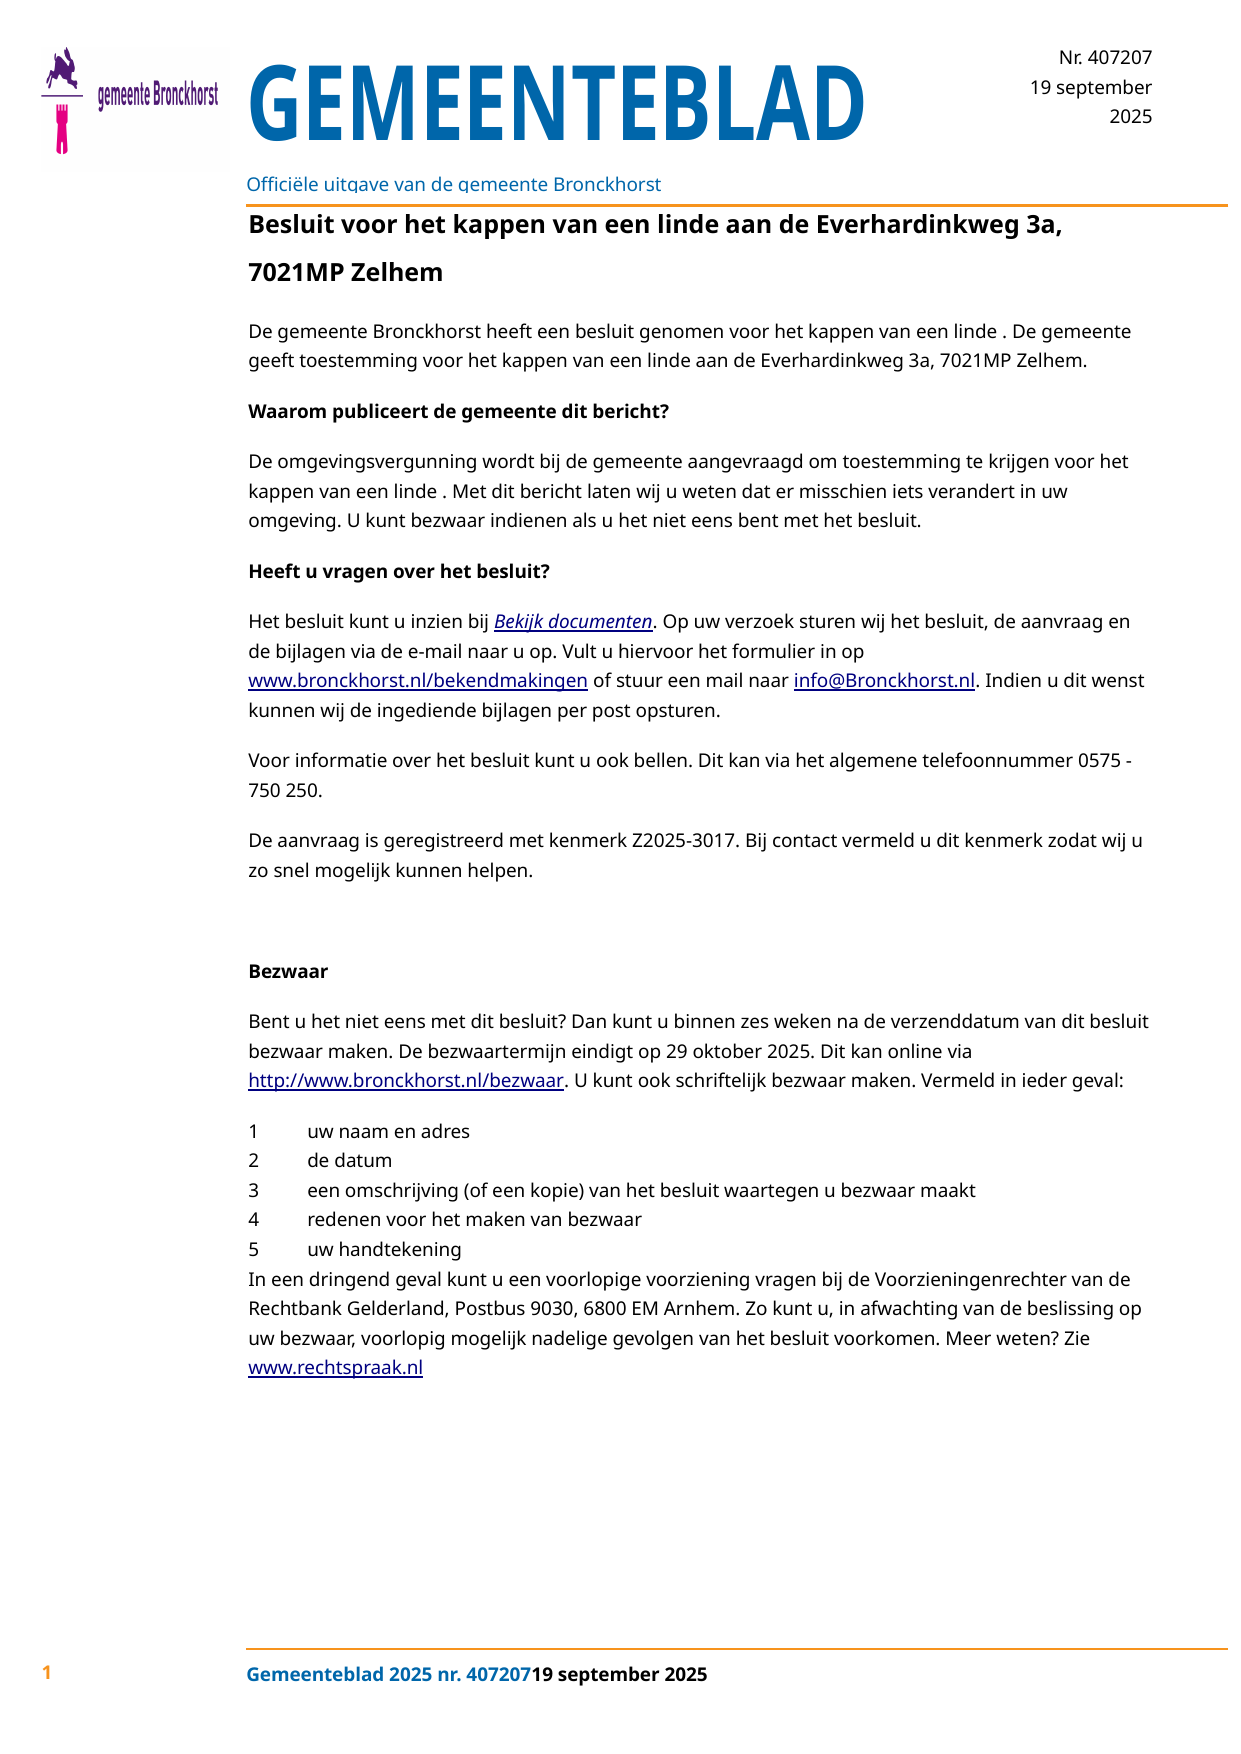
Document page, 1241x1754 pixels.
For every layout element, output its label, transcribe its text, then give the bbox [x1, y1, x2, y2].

text Voor informatie over het besluit kunt u ook bellen. Dit kan via het algemene telefoonnummer 0575 - 750 250. [248, 747, 1152, 803]
list de datum [248, 1147, 1152, 1173]
text Waarom publiceert de gemeente dit bericht? [248, 398, 1152, 424]
text Bezwaar [248, 958, 1152, 984]
list uw naam en adres [248, 1118, 1152, 1144]
text Het besluit kunt u inzien bij Bekijk documenten. Op uw verzoek sturen wij het besluit, de aanvraag en de bijlagen via de e-mail naar u op. Vult u hiervoor het formulier in op www.bronckhorst.nl/bekendmakingen of stuur een mail naar info@Bronckhorst.nl. Indien u dit wenst kunnen wij de ingediende bijlagen per post opsturen. [248, 608, 1152, 723]
text Besluit voor het kappen van een linde aan de Everhardinkweg 3a, 7021MP Zelhem [248, 207, 1152, 288]
text Heeft u vragen over het besluit? [248, 558, 1152, 584]
list uw handtekening [248, 1236, 1152, 1262]
text In een dringend geval kunt u een voorlopige voorziening vragen bij de Voorzieningenrechter van de Rechtbank Gelderland, Postbus 9030, 6800 EM Arnhem. Zo kunt u, in afwachting van de beslissing op uw bezwaar, voorlopig mogelijk nadelige gevolgen van het besluit voorkomen. Meer weten? Zie www.rechtspraak.nl [248, 1266, 1152, 1380]
list redenen voor het maken van bezwaar [248, 1207, 1152, 1232]
text De gemeente Bronckhorst heeft een besluit genomen voor het kappen van een linde . De gemeente geeft toestemming voor het kappen van een linde aan de Everhardinkweg 3a, 7021MP Zelhem. [248, 318, 1152, 373]
text Bent u het niet eens met dit besluit? Dan kunt u binnen zes weken na de verzenddatum van dit besluit bezwaar maken. De bezwaartermijn eindigt op 29 oktober 2025. Dit kan online via http://www.bronckhorst.nl/bezwaar. U kunt ook schriftelijk bezwaar maken. Vermeld in ieder geval: [248, 1008, 1152, 1093]
picture [41, 47, 231, 172]
text De omgevingsvergunning wordt bij de gemeente aangevraagd om toestemming te krijgen voor het kappen van een linde . Met dit bericht laten wij u weten dat er misschien iets verandert in uw omgeving. U kunt bezwaar indienen als u het niet eens bent met het besluit. [248, 448, 1152, 533]
list een omschrijving (of een kopie) van het besluit waartegen u bezwaar maakt [248, 1177, 1152, 1203]
text De aanvraag is geregistreerd met kenmerk Z2025-3017. Bij contact vermeld u dit kenmerk zodat wij u zo snel mogelijk kunnen helpen. [248, 827, 1152, 883]
